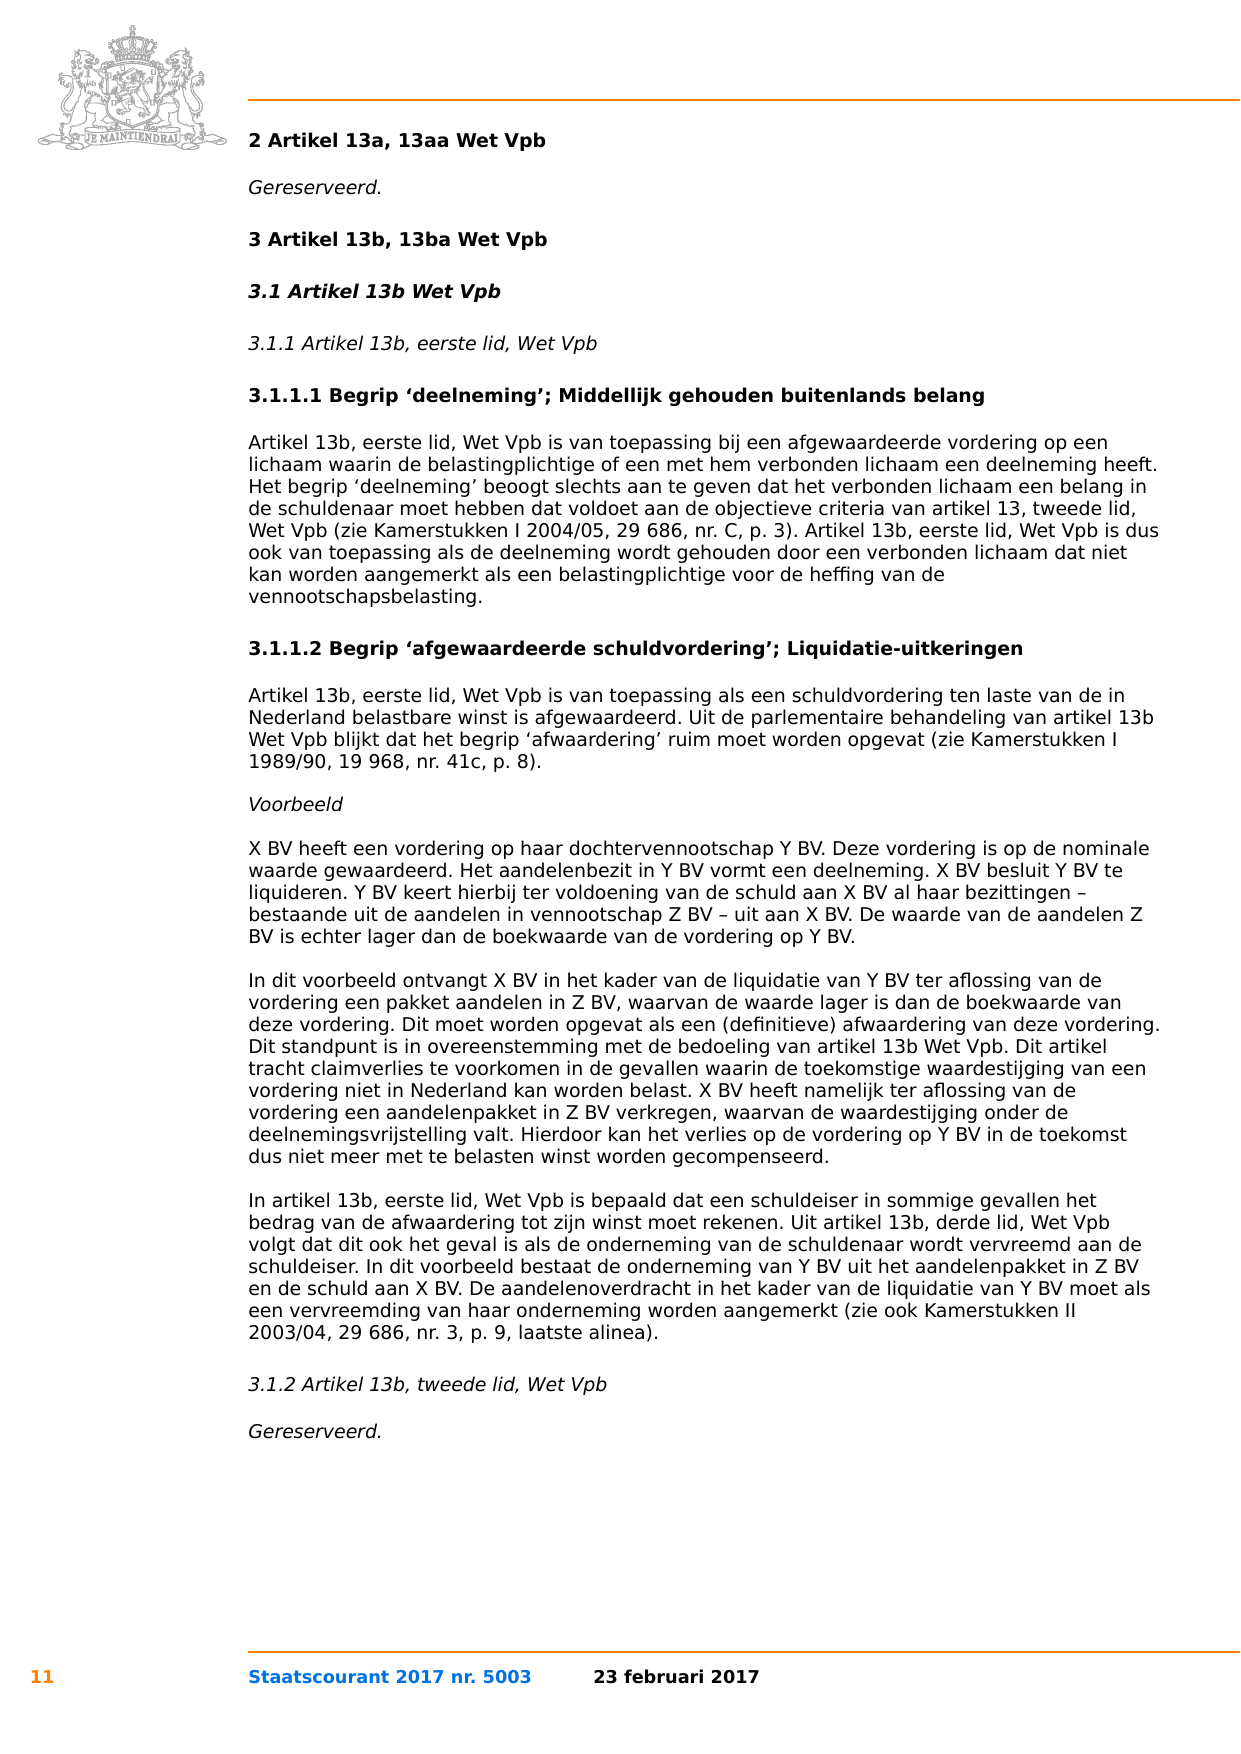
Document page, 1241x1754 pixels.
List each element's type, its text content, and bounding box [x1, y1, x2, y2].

subtitle 2 Artikel 13a, 13aa Wet Vpb [248, 130, 1163, 152]
text Artikel 13b, eerste lid, Wet Vpb is van toepassing bij een afgewaardeerde vordering op een lichaam waarin de belastingplichtige of een met hem verbonden lichaam een deelneming heeft. Het begrip ‘deelneming’ beoogt slechts aan te geven dat het verbonden lichaam een belang in de schuldenaar moet hebben dat voldoet aan de objectieve criteria van artikel 13, tweede lid, Wet Vpb (zie Kamerstukken I 2004/05, 29 686, nr. C, p. 3). Artikel 13b, eerste lid, Wet Vpb is dus ook van toepassing als de deelneming wordt gehouden door een verbonden lichaam dat niet kan worden aangemerkt als een belastingplichtige voor de heffing van de vennootschapsbelasting. [248, 432, 1163, 608]
text Artikel 13b, eerste lid, Wet Vpb is van toepassing als een schuldvordering ten laste van de in Nederland belastbare winst is afgewaardeerd. Uit de parlementaire behandeling van artikel 13b Wet Vpb blijkt dat het begrip ‘afwaardering’ ruim moet worden opgevat (zie Kamerstukken I 1989/90, 19 968, nr. 41c, p. 8). [248, 684, 1163, 772]
text X BV heeft een vordering op haar dochtervennootschap Y BV. Deze vordering is op de nominale waarde gewaardeerd. Het aandelenbezit in Y BV vormt een deelneming. X BV besluit Y BV te liquideren. Y BV keert hierbij ter voldoening van de schuld aan X BV al haar bezittingen – bestaande uit de aandelen in vennootschap Z BV – uit aan X BV. De waarde van de aandelen Z BV is echter lager dan de boekwaarde van de vordering op Y BV. [248, 838, 1163, 948]
subtitle 3.1.1.2 Begrip ‘afgewaardeerde schuldvordering’; Liquidatie-uitkeringen [248, 638, 1163, 659]
subtitle 3.1.1 Artikel 13b, eerste lid, Wet Vpb [248, 333, 1163, 355]
subtitle Voorbeeld [248, 794, 1163, 816]
subtitle 3.1.1.1 Begrip ‘deelneming’; Middellijk gehouden buitenlands belang [248, 385, 1163, 407]
text Gereserveerd. [248, 177, 1163, 199]
subtitle 3 Artikel 13b, 13ba Wet Vpb [248, 229, 1163, 251]
subtitle 3.1.2 Artikel 13b, tweede lid, Wet Vpb [248, 1373, 1163, 1396]
text In artikel 13b, eerste lid, Wet Vpb is bepaald dat een schuldeiser in sommige gevallen het bedrag van de afwaardering tot zijn winst moet rekenen. Uit artikel 13b, derde lid, Wet Vpb volgt dat dit ook het geval is als de onderneming van de schuldenaar wordt vervreemd aan de schuldeiser. In dit voorbeeld bestaat de onderneming van Y BV uit het aandelenpakket in Z BV en de schuld aan X BV. De aandelenoverdracht in het kader van de liquidatie van Y BV moet als een vervreemding van haar onderneming worden aangemerkt (zie ook Kamerstukken II 2003/04, 29 686, nr. 3, p. 9, laatste alinea). [248, 1190, 1163, 1343]
subtitle 3.1 Artikel 13b Wet Vpb [248, 281, 1163, 303]
picture [38, 25, 227, 150]
text Gereserveerd. [248, 1421, 1163, 1442]
text In dit voorbeeld ontvangt X BV in het kader van de liquidatie van Y BV ter aflossing van de vordering een pakket aandelen in Z BV, waarvan de waarde lager is dan de boekwaarde van deze vordering. Dit moet worden opgevat als een (definitieve) afwaardering van deze vordering. Dit standpunt is in overeenstemming met de bedoeling van artikel 13b Wet Vpb. Dit artikel tracht claimverlies te voorkomen in de gevallen waarin de toekomstige waardestijging van een vordering niet in Nederland kan worden belast. X BV heeft namelijk ter aflossing van de vordering een aandelenpakket in Z BV verkregen, waarvan de waardestijging onder de deelnemingsvrijstelling valt. Hierdoor kan het verlies op de vordering op Y BV in de toekomst dus niet meer met te belasten winst worden gecompenseerd. [248, 970, 1163, 1168]
